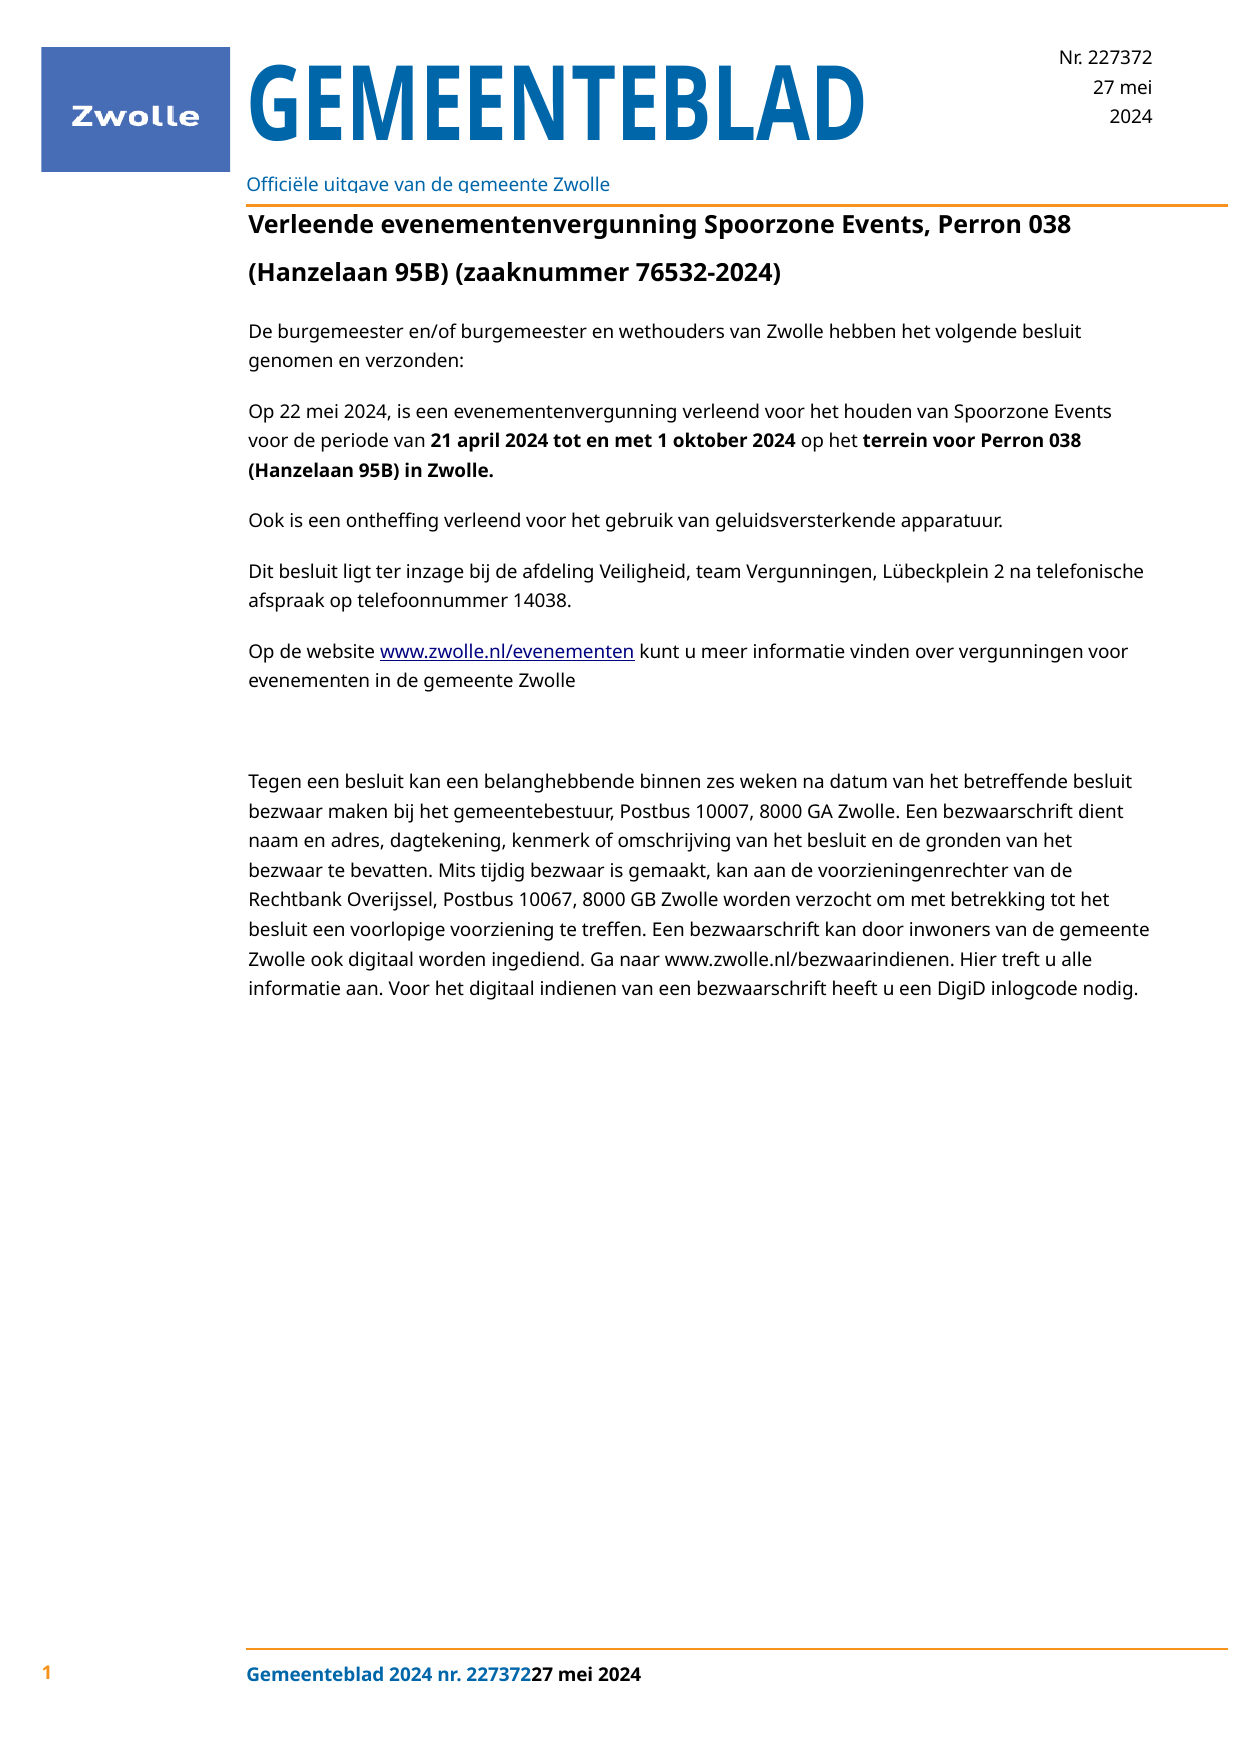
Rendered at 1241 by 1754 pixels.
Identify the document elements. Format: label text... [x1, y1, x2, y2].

text Op de website www.zwolle.nl/evenementen kunt u meer informatie vinden over vergunningen voor evenementen in de gemeente Zwolle [248, 638, 1152, 693]
text Verleende evenementenvergunning Spoorzone Events, Perron 038 (Hanzelaan 95B) (zaaknummer 76532-2024) [248, 207, 1152, 288]
picture [41, 47, 231, 172]
text Ook is een ontheffing verleend voor het gebruik van geluidsversterkende apparatuur. [248, 507, 1152, 533]
text Tegen een besluit kan een belanghebbende binnen zes weken na datum van het betreffende besluit bezwaar maken bij het gemeentebestuur, Postbus 10007, 8000 GA Zwolle. Een bezwaarschrift dient naam en adres, dagtekening, kenmerk of omschrijving van het besluit en de gronden van het bezwaar te bevatten. Mits tijdig bezwaar is gemaakt, kan aan de voorzieningenrechter van de Rechtbank Overijssel, Postbus 10067, 8000 GB Zwolle worden verzocht om met betrekking tot het besluit een voorlopige voorziening te treffen. Een bezwaarschrift kan door inwoners van de gemeente Zwolle ook digitaal worden ingediend. Ga naar www.zwolle.nl/bezwaarindienen. Hier treft u alle informatie aan. Voor het digitaal indienen van een bezwaarschrift heeft u een DigiD inlogcode nodig. [248, 768, 1152, 1001]
text Op 22 mei 2024, is een evenementenvergunning verleend voor het houden van Spoorzone Events voor de periode van 21 april 2024 tot en met 1 oktober 2024 op het terrein voor Perron 038 (Hanzelaan 95B) in Zwolle. [248, 398, 1152, 483]
text De burgemeester en/of burgemeester en wethouders van Zwolle hebben het volgende besluit genomen en verzonden: [248, 318, 1152, 373]
text Dit besluit ligt ter inzage bij de afdeling Veiligheid, team Vergunningen, Lübeckplein 2 na telefonische afspraak op telefoonnummer 14038. [248, 558, 1152, 613]
